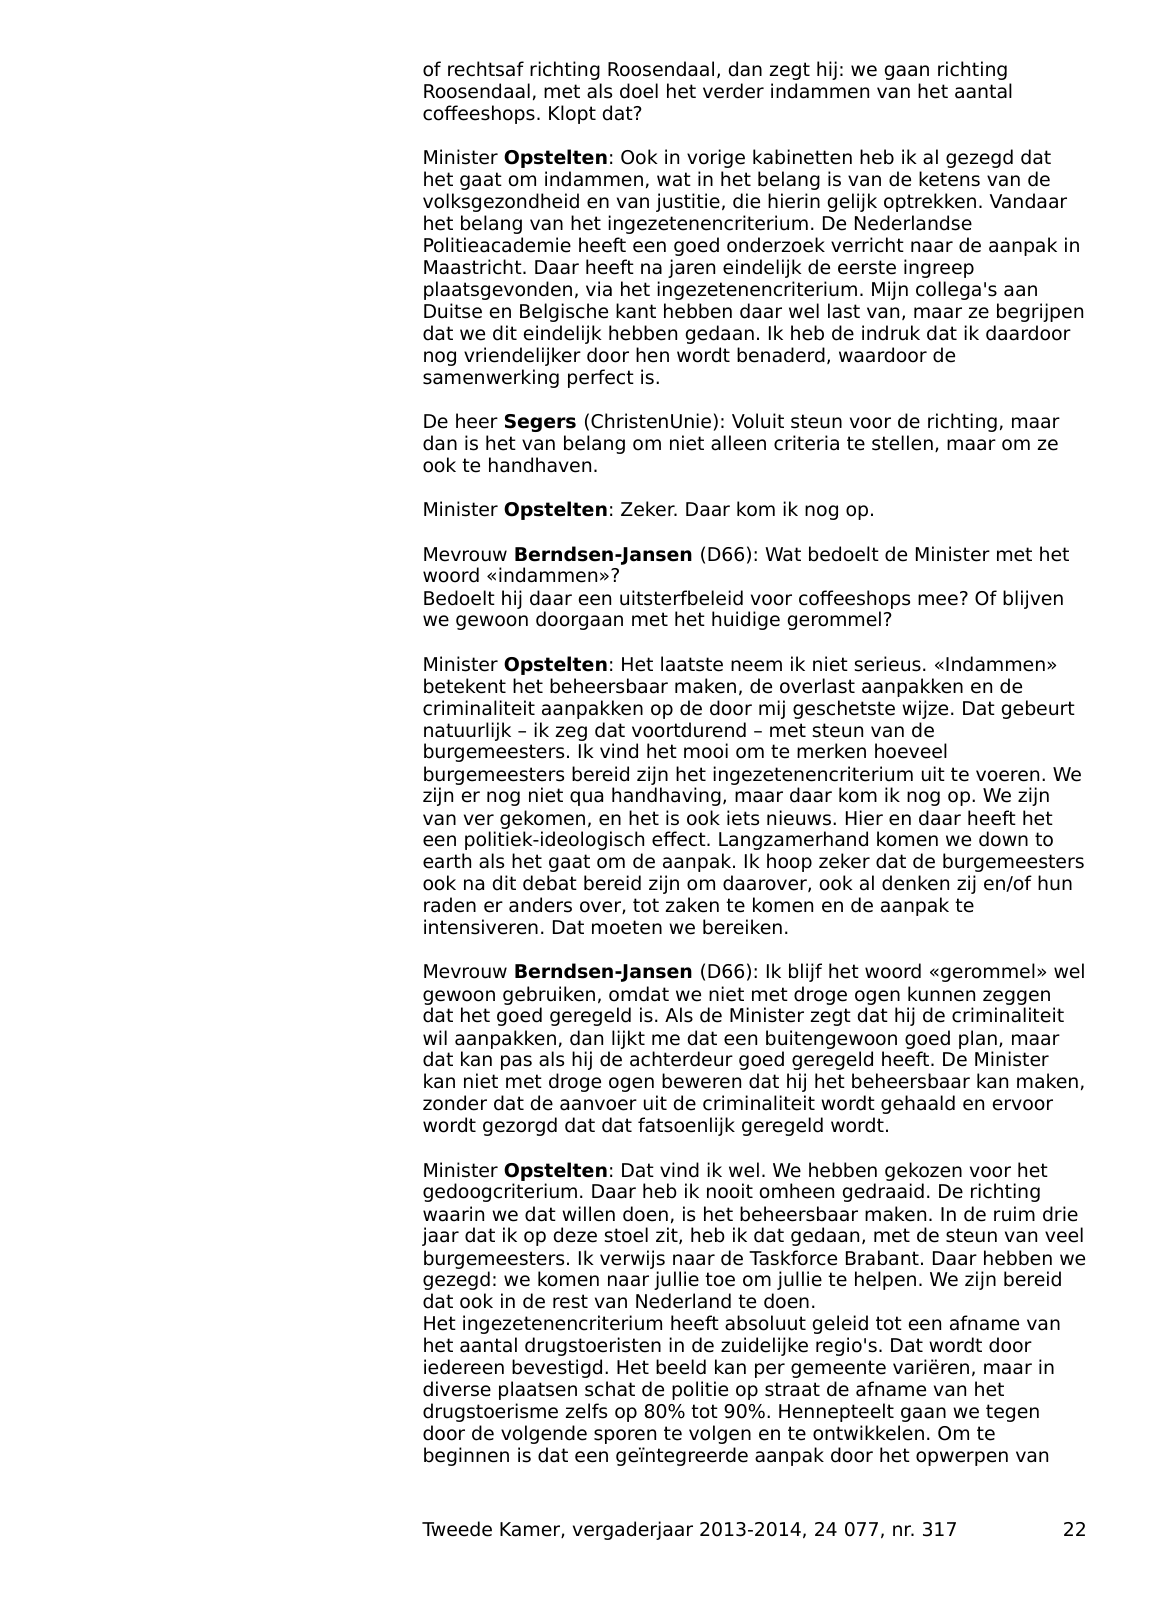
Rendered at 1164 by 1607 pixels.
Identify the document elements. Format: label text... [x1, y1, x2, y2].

text Minister Opstelten: Het laatste neem ik niet serieus. «Indammen» betekent het beheersbaar maken, de overlast aanpakken en de criminaliteit aanpakken op de door mij geschetste wijze. Dat gebeurt natuurlijk – ik zeg dat voortdurend – met steun van de burgemeesters. Ik vind het mooi om te merken hoeveel burgemeesters bereid zijn het ingezetenencriterium uit te voeren. We zijn er nog niet qua handhaving, maar daar kom ik nog op. We zijn van ver gekomen, en het is ook iets nieuws. Hier en daar heeft het een politiek-ideologisch effect. Langzamerhand komen we down to earth als het gaat om de aanpak. Ik hoop zeker dat de burgemeesters ook na dit debat bereid zijn om daarover, ook al denken zij en/of hun raden er anders over, tot zaken te komen en de aanpak te intensiveren. Dat moeten we bereiken. [422, 653, 1087, 939]
text De heer Segers (ChristenUnie): Voluit steun voor de richting, maar dan is het van belang om niet alleen criteria te stellen, maar om ze ook te handhaven. [422, 411, 1087, 477]
text Minister Opstelten: Dat vind ik wel. We hebben gekozen voor het gedoogcriterium. Daar heb ik nooit omheen gedraaid. De richting waarin we dat willen doen, is het beheersbaar maken. In de ruim drie jaar dat ik op deze stoel zit, heb ik dat gedaan, met de steun van veel burgemeesters. Ik verwijs naar de Taskforce Brabant. Daar hebben we gezegd: we komen naar jullie toe om jullie te helpen. We zijn bereid dat ook in de rest van Nederland te doen. [422, 1159, 1087, 1313]
text Het ingezetenencriterium heeft absoluut geleid tot een afname van het aantal drugstoeristen in de zuidelijke regio's. Dat wordt door iedereen bevestigd. Het beeld kan per gemeente variëren, maar in diverse plaatsen schat de politie op straat de afname van het drugstoerisme zelfs op 80% tot 90%. Hennepteelt gaan we tegen door de volgende sporen te volgen en te ontwikkelen. Om te beginnen is dat een geïntegreerde aanpak door het opwerpen van [422, 1313, 1087, 1467]
text of rechtsaf richting Roosendaal, dan zegt hij: we gaan richting Roosendaal, met als doel het verder indammen van het aantal coffeeshops. Klopt dat? [422, 59, 1087, 125]
text Mevrouw Berndsen-Jansen (D66): Wat bedoelt de Minister met het woord «indammen»? [422, 543, 1087, 587]
text Minister Opstelten: Ook in vorige kabinetten heb ik al gezegd dat het gaat om indammen, wat in het belang is van de ketens van de volksgezondheid en van justitie, die hierin gelijk optrekken. Vandaar het belang van het ingezetenencriterium. De Nederlandse Politieacademie heeft een goed onderzoek verricht naar de aanpak in Maastricht. Daar heeft na jaren eindelijk de eerste ingreep plaatsgevonden, via het ingezetenencriterium. Mijn collega's aan Duitse en Belgische kant hebben daar wel last van, maar ze begrijpen dat we dit eindelijk hebben gedaan. Ik heb de indruk dat ik daardoor nog vriendelijker door hen wordt benaderd, waardoor de samenwerking perfect is. [422, 147, 1087, 389]
text Bedoelt hij daar een uitsterfbeleid voor coffeeshops mee? Of blijven we gewoon doorgaan met het huidige gerommel? [422, 587, 1087, 631]
text Mevrouw Berndsen-Jansen (D66): Ik blijf het woord «gerommel» wel gewoon gebruiken, omdat we niet met droge ogen kunnen zeggen dat het goed geregeld is. Als de Minister zegt dat hij de criminaliteit wil aanpakken, dan lijkt me dat een buitengewoon goed plan, maar dat kan pas als hij de achterdeur goed geregeld heeft. De Minister kan niet met droge ogen beweren dat hij het beheersbaar kan maken, zonder dat de aanvoer uit de criminaliteit wordt gehaald en ervoor wordt gezorgd dat dat fatsoenlijk geregeld wordt. [422, 961, 1087, 1137]
text Minister Opstelten: Zeker. Daar kom ik nog op. [422, 499, 1087, 521]
